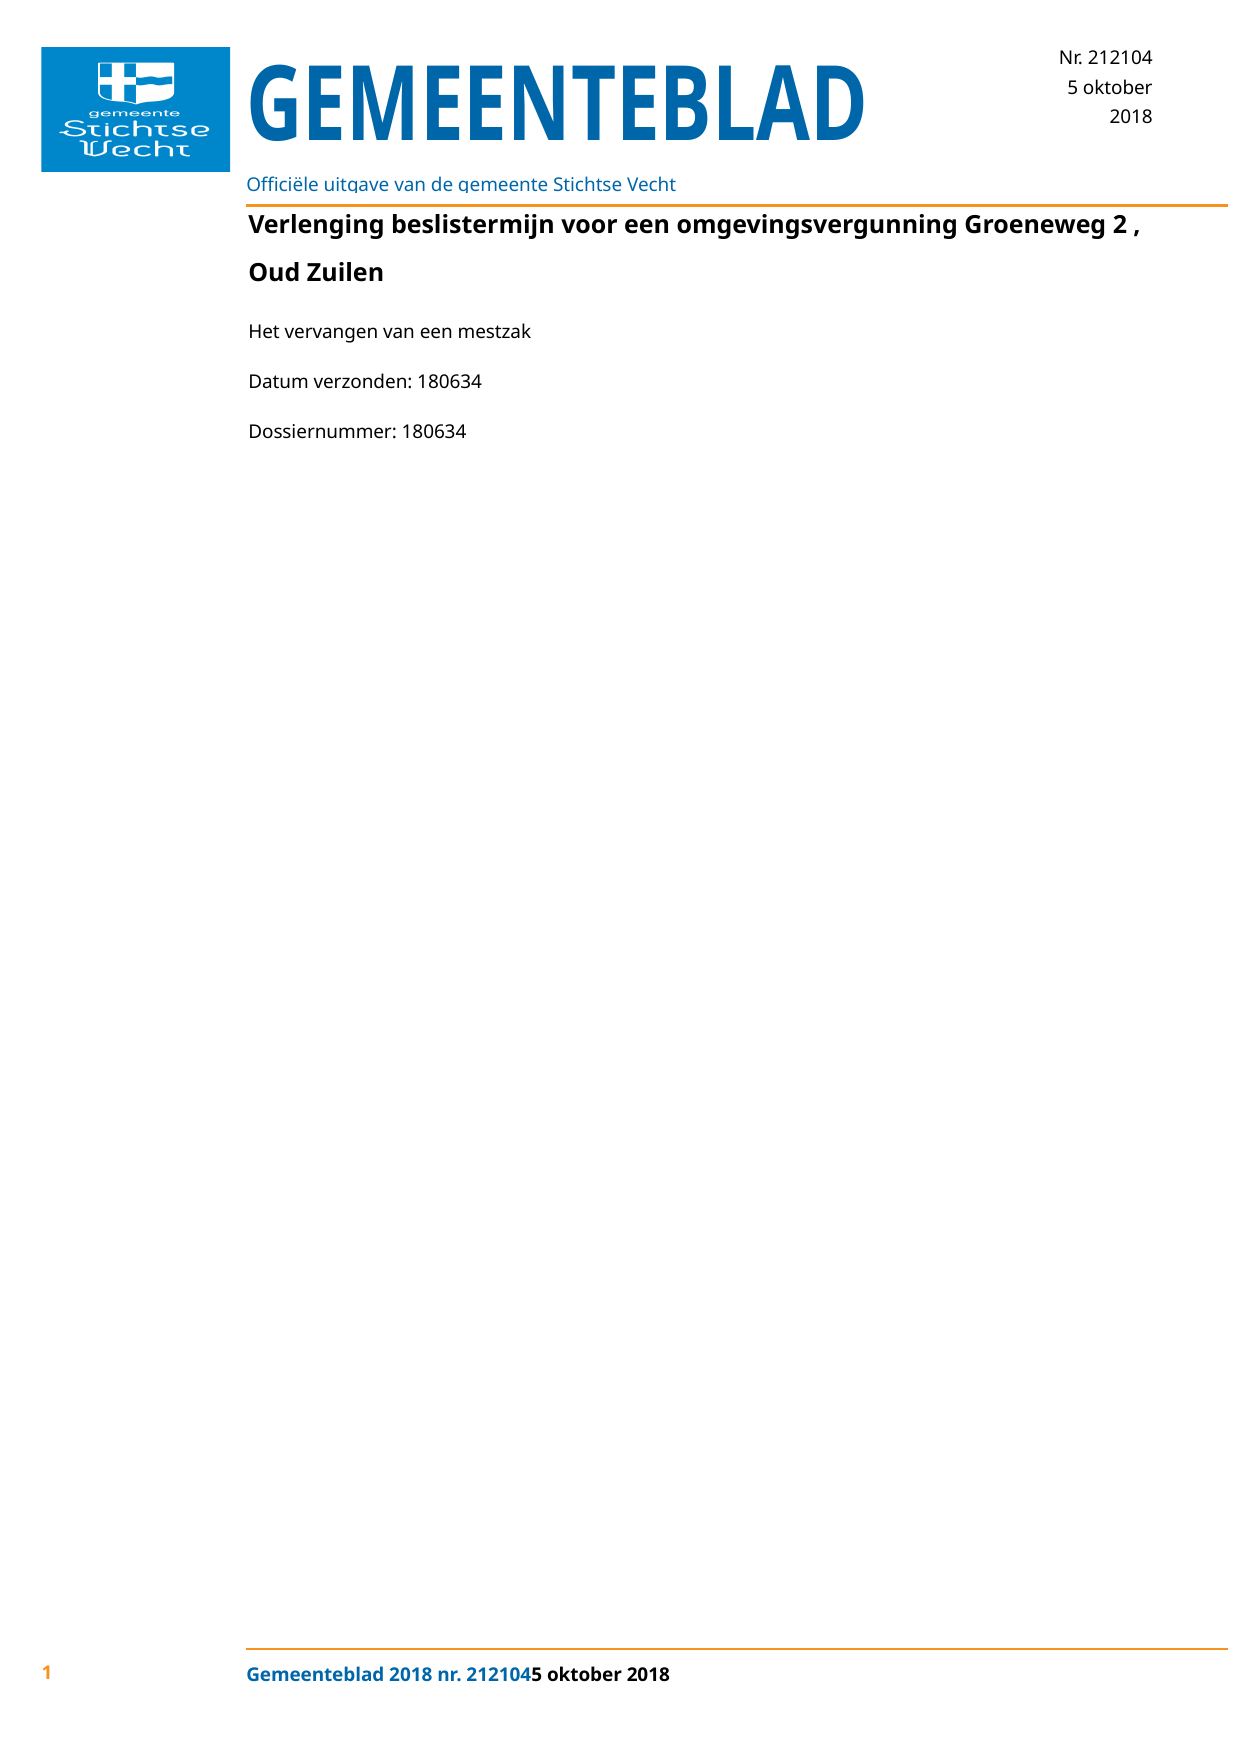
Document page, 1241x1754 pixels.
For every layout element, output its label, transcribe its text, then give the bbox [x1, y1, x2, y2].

picture [137, 63, 174, 103]
picture [99, 63, 135, 101]
text Verlenging beslistermijn voor een omgevingsvergunning Groeneweg 2 , Oud Zuilen [248, 207, 1152, 288]
text Het vervangen van een mestzak [248, 318, 1152, 344]
text Datum verzonden: 180634 [248, 368, 1152, 394]
text Dossiernummer: 180634 [248, 419, 1152, 444]
